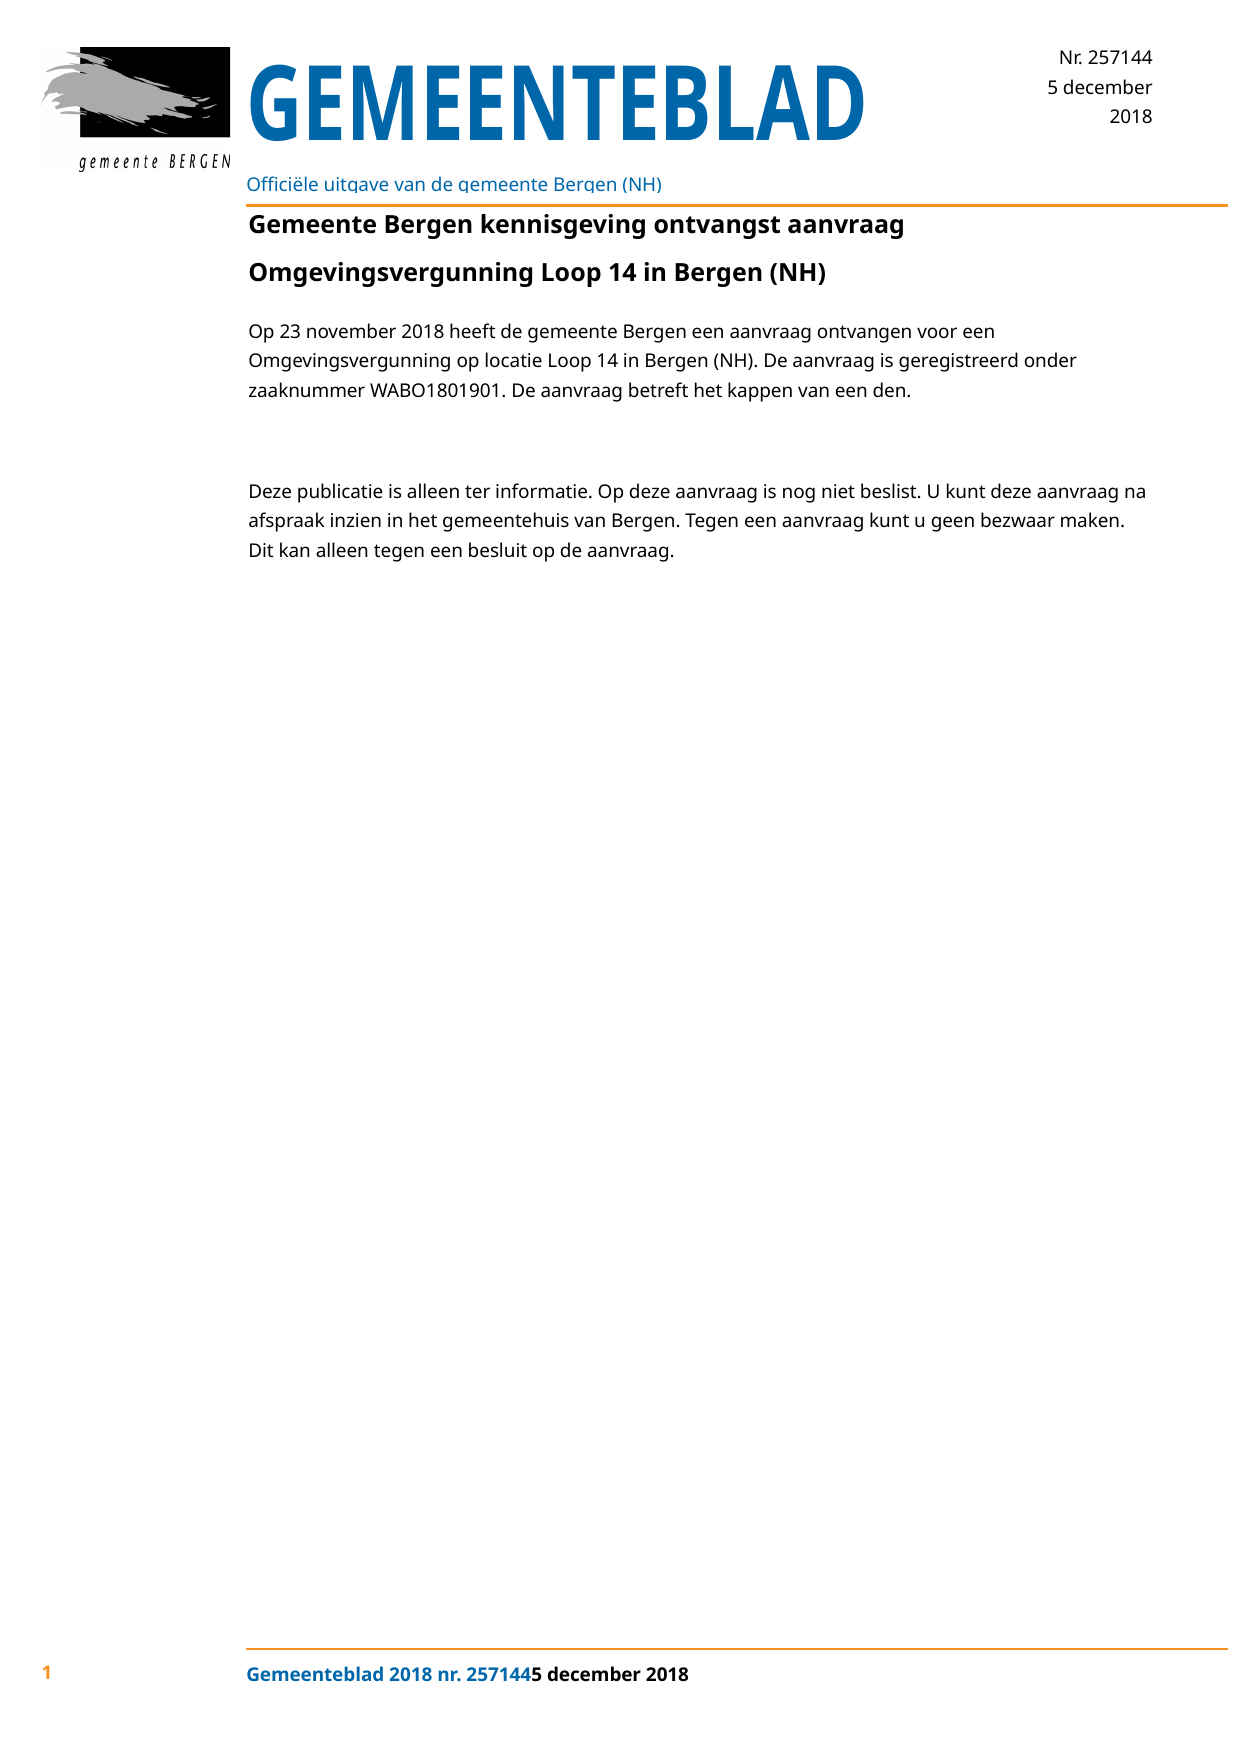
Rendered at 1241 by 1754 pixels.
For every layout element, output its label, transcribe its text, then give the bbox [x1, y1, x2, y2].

text Deze publicatie is alleen ter informatie. Op deze aanvraag is nog niet beslist. U kunt deze aanvraag na afspraak inzien in het gemeentehuis van Bergen. Tegen een aanvraag kunt u geen bezwaar maken. Dit kan alleen tegen een besluit op de aanvraag. [248, 478, 1152, 563]
picture [41, 47, 231, 172]
text Gemeente Bergen kennisgeving ontvangst aanvraag Omgevingsvergunning Loop 14 in Bergen (NH) [248, 207, 1152, 288]
text Op 23 november 2018 heeft de gemeente Bergen een aanvraag ontvangen voor een Omgevingsvergunning op locatie Loop 14 in Bergen (NH). De aanvraag is geregistreerd onder zaaknummer WABO1801901. De aanvraag betreft het kappen van een den. [248, 318, 1152, 403]
